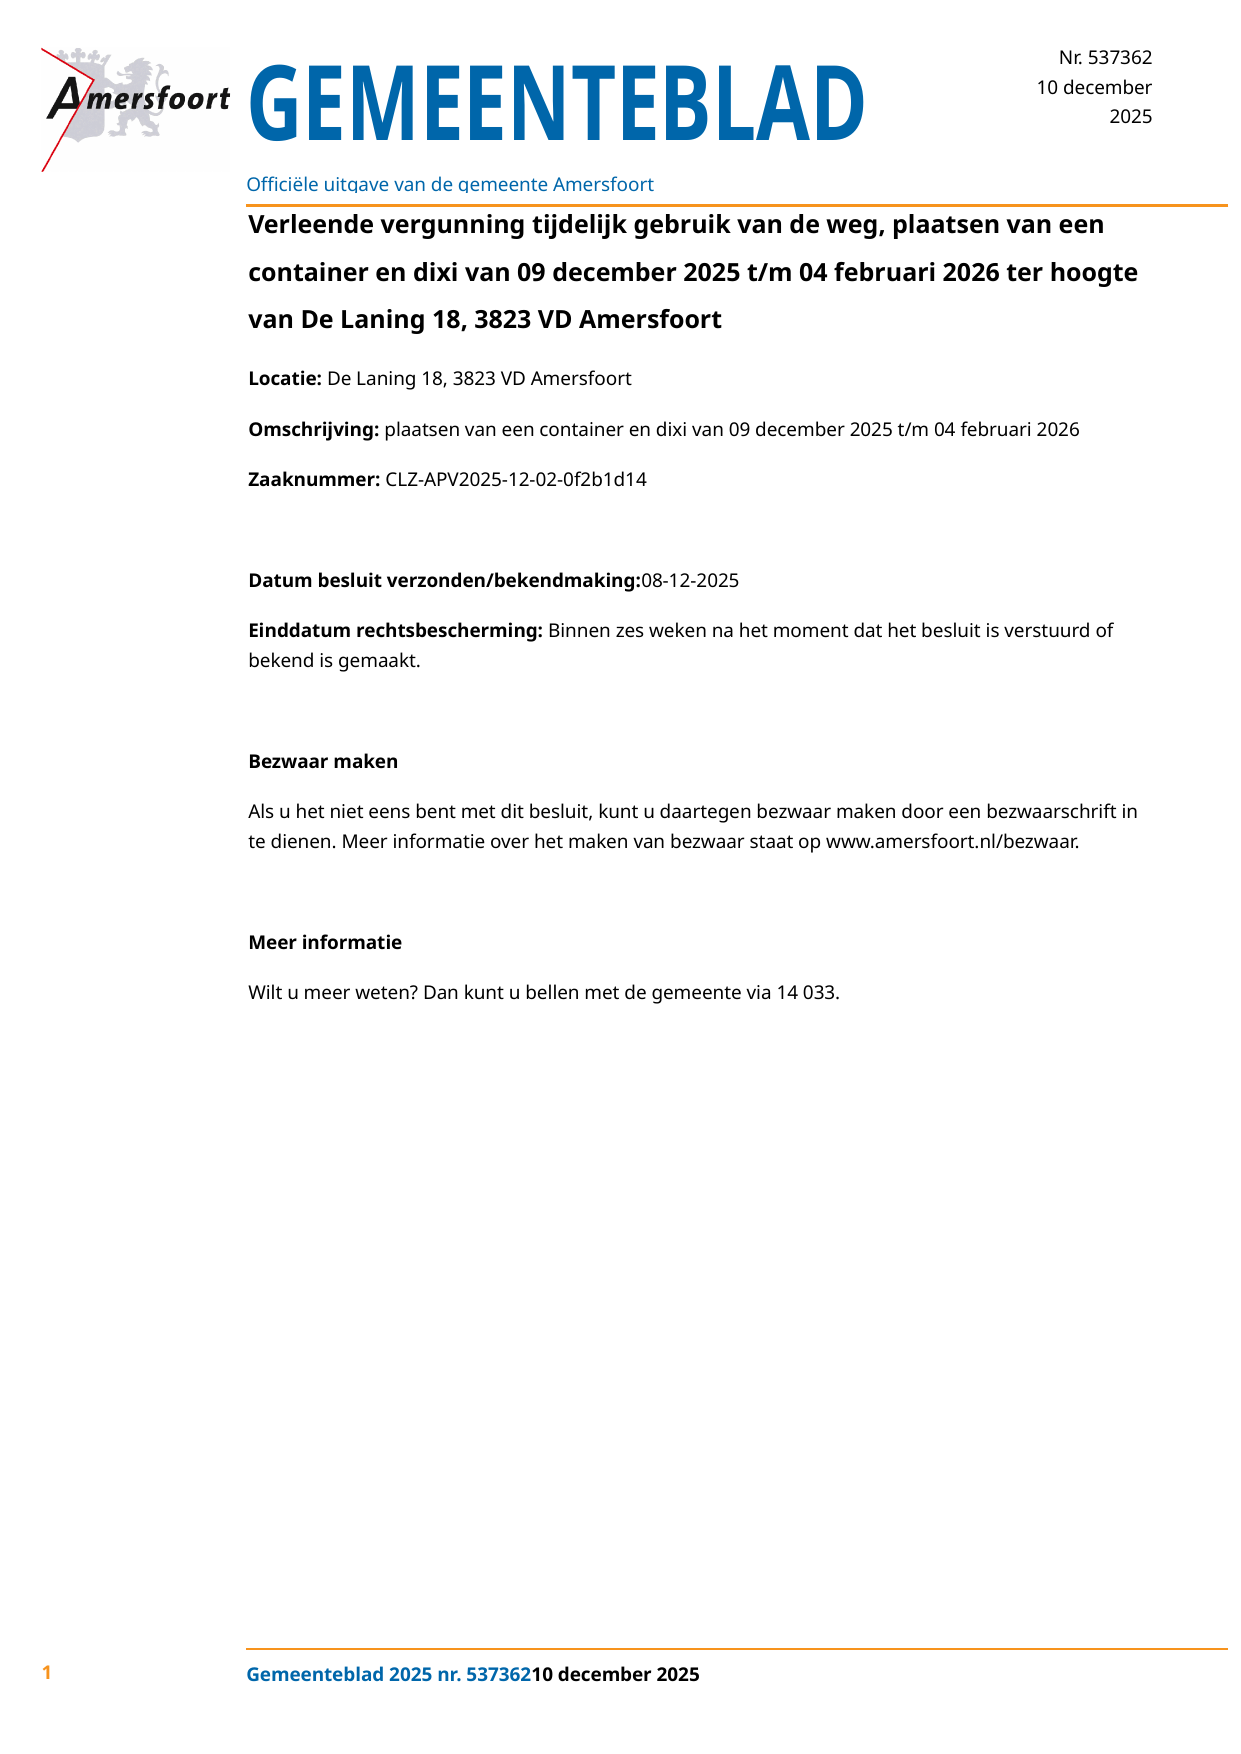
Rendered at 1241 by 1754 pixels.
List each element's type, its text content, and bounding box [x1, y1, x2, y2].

text Omschrijving: plaatsen van een container en dixi van 09 december 2025 t/m 04 februari 2026 [248, 416, 1152, 442]
picture [41, 47, 231, 172]
text Verleende vergunning tijdelijk gebruik van de weg, plaatsen van een container en dixi van 09 december 2025 t/m 04 februari 2026 ter hoogte van De Laning 18, 3823 VD Amersfoort [248, 207, 1152, 336]
text Bezwaar maken [248, 748, 1152, 774]
text Einddatum rechtsbescherming: Binnen zes weken na het moment dat het besluit is verstuurd of bekend is gemaakt. [248, 618, 1152, 673]
text Datum besluit verzonden/bekendmaking:08-12-2025 [248, 567, 1152, 593]
text Wilt u meer weten? Dan kunt u bellen met de gemeente via 14 033. [248, 979, 1152, 1005]
text Locatie: De Laning 18, 3823 VD Amersfoort [248, 366, 1152, 391]
text Als u het niet eens bent met dit besluit, kunt u daartegen bezwaar maken door een bezwaarschrift in te dienen. Meer informatie over het maken van bezwaar staat op www.amersfoort.nl/bezwaar. [248, 798, 1152, 854]
text Meer informatie [248, 929, 1152, 954]
text Zaaknummer: CLZ-APV2025-12-02-0f2b1d14 [248, 466, 1152, 492]
